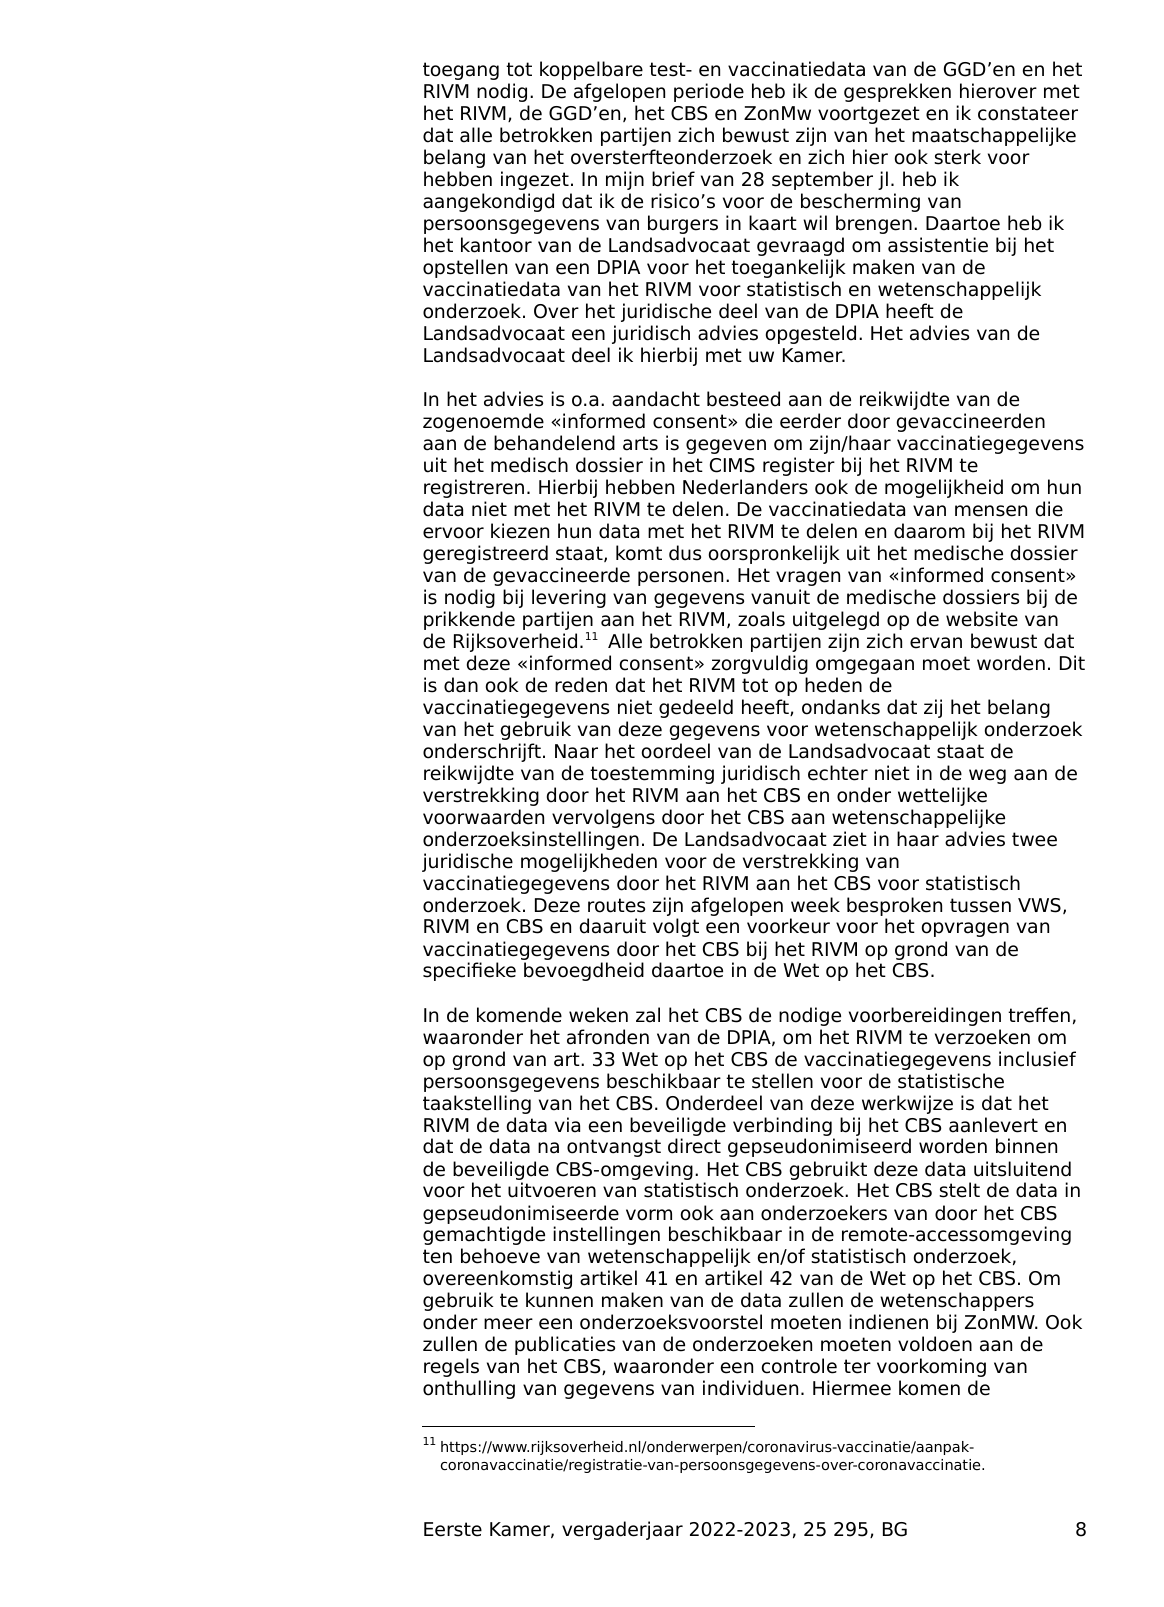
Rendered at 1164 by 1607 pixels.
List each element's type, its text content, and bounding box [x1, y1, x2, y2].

text In het advies is o.a. aandacht besteed aan de reikwijdte van de zogenoemde «informed consent» die eerder door gevaccineerden aan de behandelend arts is gegeven om zijn/haar vaccinatiegegevens uit het medisch dossier in het CIMS register bij het RIVM te registreren. Hierbij hebben Nederlanders ook de mogelijkheid om hun data niet met het RIVM te delen. De vaccinatiedata van mensen die ervoor kiezen hun data met het RIVM te delen en daarom bij het RIVM geregistreerd staat, komt dus oorspronkelijk uit het medische dossier van de gevaccineerde personen. Het vragen van «informed consent» is nodig bij levering van gegevens vanuit de medische dossiers bij de prikkende partijen aan het RIVM, zoals uitgelegd op de website van de Rijksoverheid. Alle betrokken partijen zijn zich ervan bewust dat met deze «informed consent» zorgvuldig omgegaan moet worden. Dit is dan ook de reden dat het RIVM tot op heden de vaccinatiegegevens niet gedeeld heeft, ondanks dat zij het belang van het gebruik van deze gegevens voor wetenschappelijk onderzoek onderschrijft. Naar het oordeel van de Landsadvocaat staat de reikwijdte van de toestemming juridisch echter niet in de weg aan de verstrekking door het RIVM aan het CBS en onder wettelijke voorwaarden vervolgens door het CBS aan wetenschappelijke onderzoeksinstellingen. De Landsadvocaat ziet in haar advies twee juridische mogelijkheden voor de verstrekking van vaccinatiegegevens door het RIVM aan het CBS voor statistisch onderzoek. Deze routes zijn afgelopen week besproken tussen VWS, RIVM en CBS en daaruit volgt een voorkeur voor het opvragen van vaccinatiegegevens door het CBS bij het RIVM op grond van de specifieke bevoegdheid daartoe in de Wet op het CBS. [422, 389, 1087, 982]
text In de komende weken zal het CBS de nodige voorbereidingen treffen, waaronder het afronden van de DPIA, om het RIVM te verzoeken om op grond van art. 33 Wet op het CBS de vaccinatiegegevens inclusief persoonsgegevens beschikbaar te stellen voor de statistische taakstelling van het CBS. Onderdeel van deze werkwijze is dat het RIVM de data via een beveiligde verbinding bij het CBS aanlevert en dat de data na ontvangst direct gepseudonimiseerd worden binnen de beveiligde CBS-omgeving. Het CBS gebruikt deze data uitsluitend voor het uitvoeren van statistisch onderzoek. Het CBS stelt de data in gepseudonimiseerde vorm ook aan onderzoekers van door het CBS gemachtigde instellingen beschikbaar in de remote-accessomgeving ten behoeve van wetenschappelijk en/of statistisch onderzoek, overeenkomstig artikel 41 en artikel 42 van de Wet op het CBS. Om gebruik te kunnen maken van de data zullen de wetenschappers onder meer een onderzoeksvoorstel moeten indienen bij ZonMW. Ook zullen de publicaties van de onderzoeken moeten voldoen aan de regels van het CBS, waaronder een controle ter voorkoming van onthulling van gegevens van individuen. Hiermee komen de [422, 1004, 1087, 1400]
text toegang tot koppelbare test- en vaccinatiedata van de GGD’en en het RIVM nodig. De afgelopen periode heb ik de gesprekken hierover met het RIVM, de GGD’en, het CBS en ZonMw voortgezet en ik constateer dat alle betrokken partijen zich bewust zijn van het maatschappelijke belang van het oversterfteonderzoek en zich hier ook sterk voor hebben ingezet. In mijn brief van 28 september jl. heb ik aangekondigd dat ik de risico’s voor de bescherming van persoonsgegevens van burgers in kaart wil brengen. Daartoe heb ik het kantoor van de Landsadvocaat gevraagd om assistentie bij het opstellen van een DPIA voor het toegankelijk maken van de vaccinatiedata van het RIVM voor statistisch en wetenschappelijk onderzoek. Over het juridische deel van de DPIA heeft de Landsadvocaat een juridisch advies opgesteld. Het advies van de Landsadvocaat deel ik hierbij met uw Kamer. [422, 59, 1087, 367]
text https://www.rijksoverheid.nl/onderwerpen/coronavirus-vaccinatie/aanpak-coronavaccinatie/registratie-van-persoonsgegevens-over-coronavaccinatie. [422, 1435, 1087, 1474]
